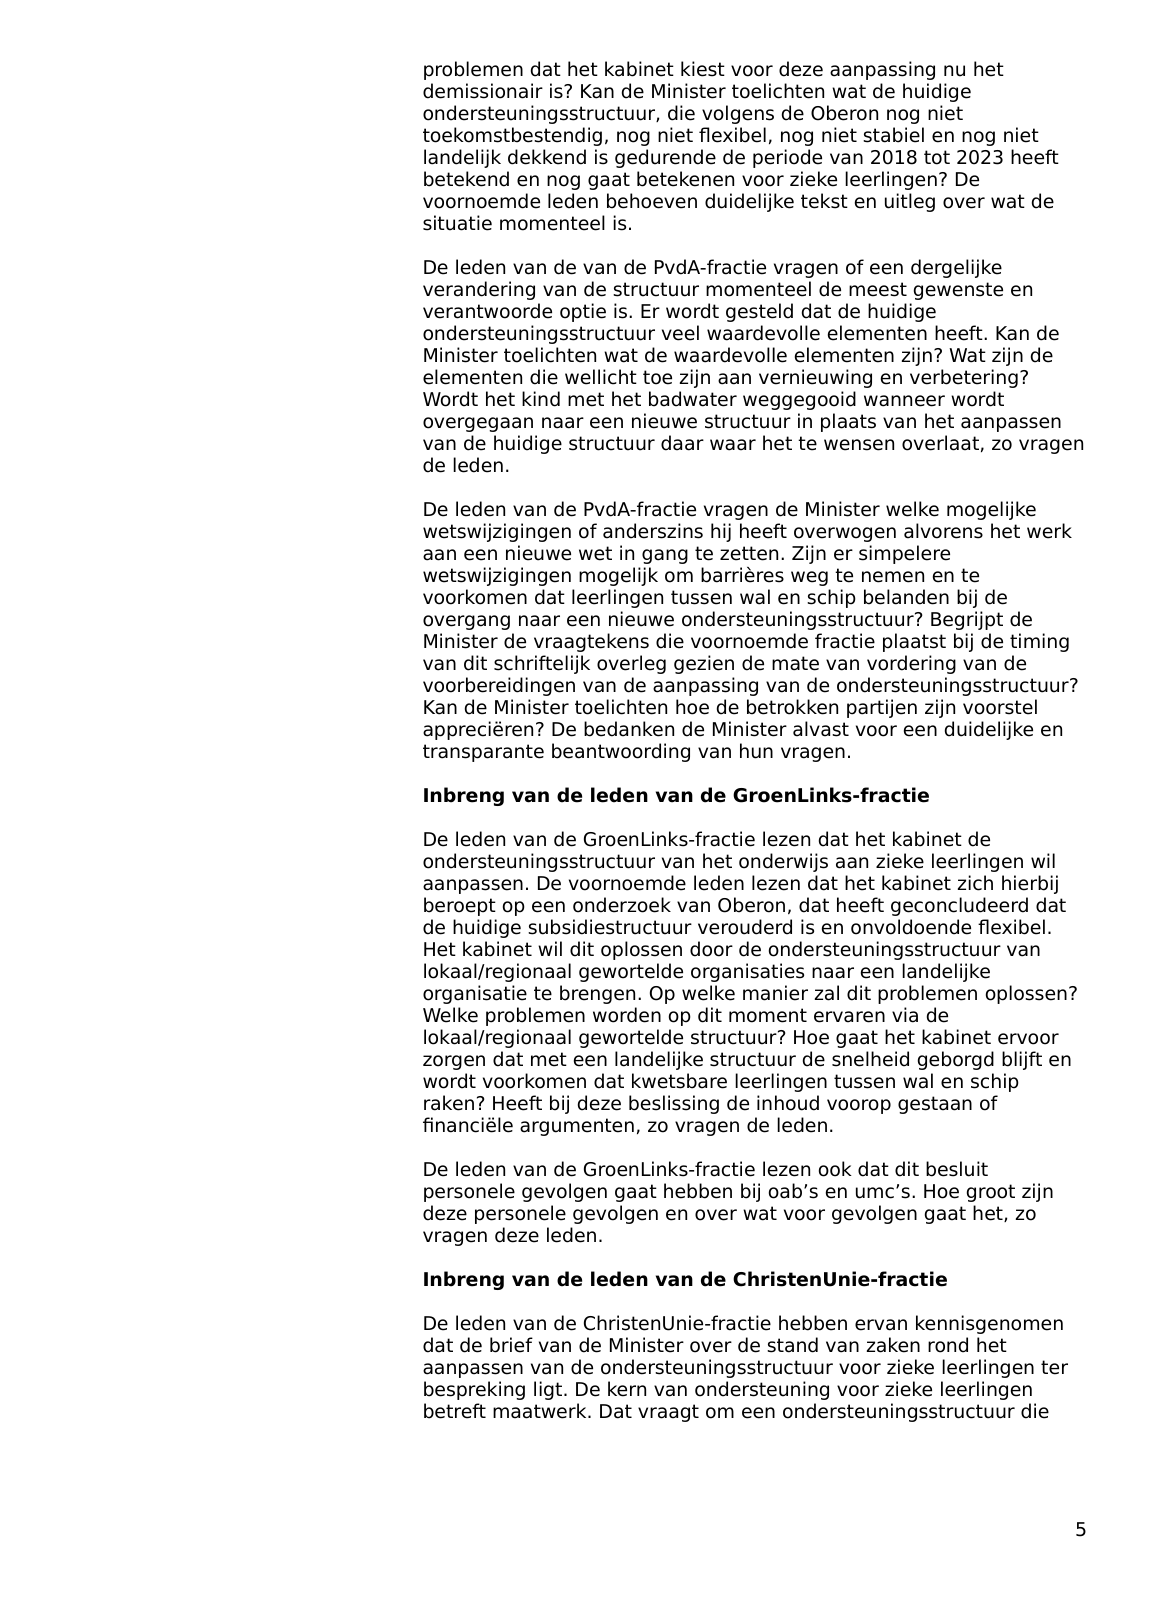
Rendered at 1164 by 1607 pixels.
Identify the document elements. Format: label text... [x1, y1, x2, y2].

text De leden van de ChristenUnie-fractie hebben ervan kennisgenomen dat de brief van de Minister over de stand van zaken rond het aanpassen van de ondersteuningsstructuur voor zieke leerlingen ter bespreking ligt. De kern van ondersteuning voor zieke leerlingen betreft maatwerk. Dat vraagt om een ondersteuningsstructuur die [422, 1313, 1087, 1423]
text De leden van de van de PvdA-fractie vragen of een dergelijke verandering van de structuur momenteel de meest gewenste en verantwoorde optie is. Er wordt gesteld dat de huidige ondersteuningsstructuur veel waardevolle elementen heeft. Kan de Minister toelichten wat de waardevolle elementen zijn? Wat zijn de elementen die wellicht toe zijn aan vernieuwing en verbetering? Wordt het kind met het badwater weggegooid wanneer wordt overgegaan naar een nieuwe structuur in plaats van het aanpassen van de huidige structuur daar waar het te wensen overlaat, zo vragen de leden. [422, 257, 1087, 477]
subtitle Inbreng van de leden van de ChristenUnie-fractie [422, 1269, 1087, 1291]
text De leden van de PvdA-fractie vragen de Minister welke mogelijke wetswijzigingen of anderszins hij heeft overwogen alvorens het werk aan een nieuwe wet in gang te zetten. Zijn er simpelere wetswijzigingen mogelijk om barrières weg te nemen en te voorkomen dat leerlingen tussen wal en schip belanden bij de overgang naar een nieuwe ondersteuningsstructuur? Begrijpt de Minister de vraagtekens die voornoemde fractie plaatst bij de timing van dit schriftelijk overleg gezien de mate van vordering van de voorbereidingen van de aanpassing van de ondersteuningsstructuur? Kan de Minister toelichten hoe de betrokken partijen zijn voorstel appreciëren? De bedanken de Minister alvast voor een duidelijke en transparante beantwoording van hun vragen. [422, 499, 1087, 763]
text De leden van de GroenLinks-fractie lezen ook dat dit besluit personele gevolgen gaat hebben bij oab’s en umc’s. Hoe groot zijn deze personele gevolgen en over wat voor gevolgen gaat het, zo vragen deze leden. [422, 1159, 1087, 1247]
text De leden van de GroenLinks-fractie lezen dat het kabinet de ondersteuningsstructuur van het onderwijs aan zieke leerlingen wil aanpassen. De voornoemde leden lezen dat het kabinet zich hierbij beroept op een onderzoek van Oberon, dat heeft geconcludeerd dat de huidige subsidiestructuur verouderd is en onvoldoende flexibel. Het kabinet wil dit oplossen door de ondersteuningsstructuur van lokaal/regionaal gewortelde organisaties naar een landelijke organisatie te brengen. Op welke manier zal dit problemen oplossen? Welke problemen worden op dit moment ervaren via de lokaal/regionaal gewortelde structuur? Hoe gaat het kabinet ervoor zorgen dat met een landelijke structuur de snelheid geborgd blijft en wordt voorkomen dat kwetsbare leerlingen tussen wal en schip raken? Heeft bij deze beslissing de inhoud voorop gestaan of financiële argumenten, zo vragen de leden. [422, 829, 1087, 1137]
subtitle Inbreng van de leden van de GroenLinks-fractie [422, 785, 1087, 807]
text problemen dat het kabinet kiest voor deze aanpassing nu het demissionair is? Kan de Minister toelichten wat de huidige ondersteuningsstructuur, die volgens de Oberon nog niet toekomstbestendig, nog niet flexibel, nog niet stabiel en nog niet landelijk dekkend is gedurende de periode van 2018 tot 2023 heeft betekend en nog gaat betekenen voor zieke leerlingen? De voornoemde leden behoeven duidelijke tekst en uitleg over wat de situatie momenteel is. [422, 59, 1087, 235]
